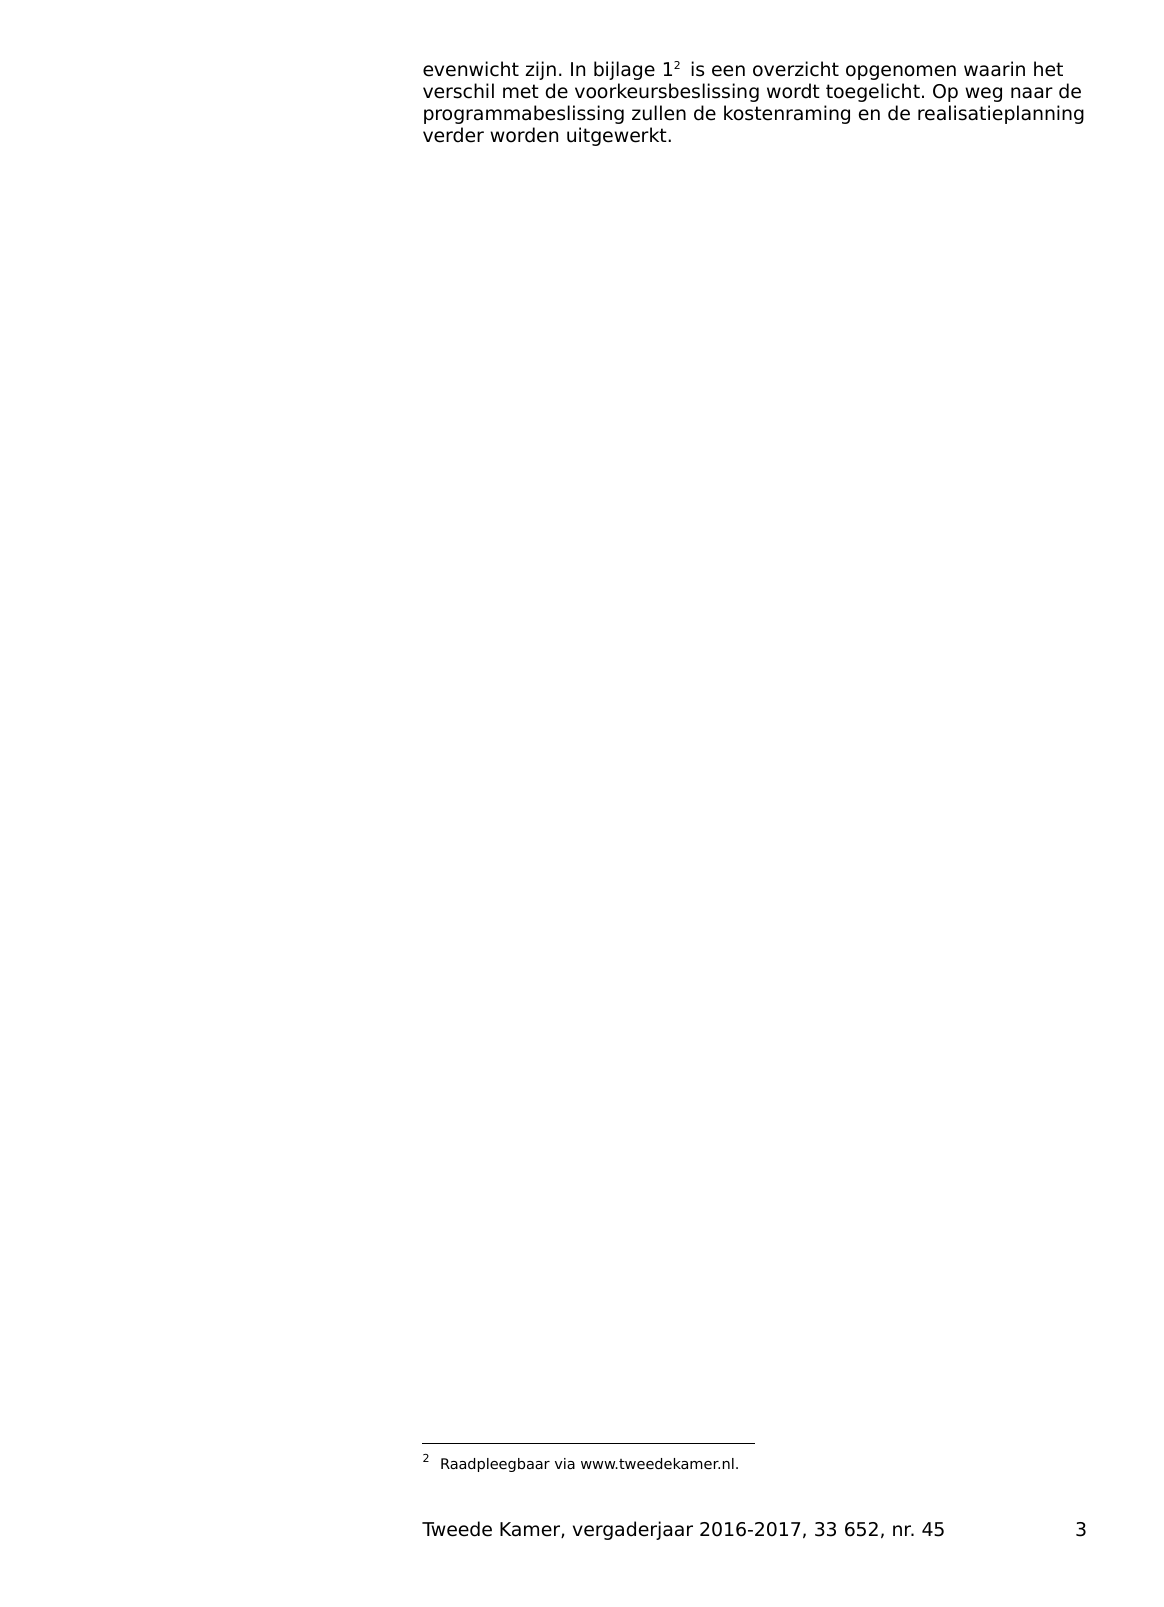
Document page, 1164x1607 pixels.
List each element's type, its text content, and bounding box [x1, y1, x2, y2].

text Raadpleegbaar via www.tweedekamer.nl. [422, 1452, 1087, 1474]
text evenwicht zijn. In bijlage 1 is een overzicht opgenomen waarin het verschil met de voorkeursbeslissing wordt toegelicht. Op weg naar de programmabeslissing zullen de kostenraming en de realisatieplanning verder worden uitgewerkt. [422, 59, 1087, 147]
